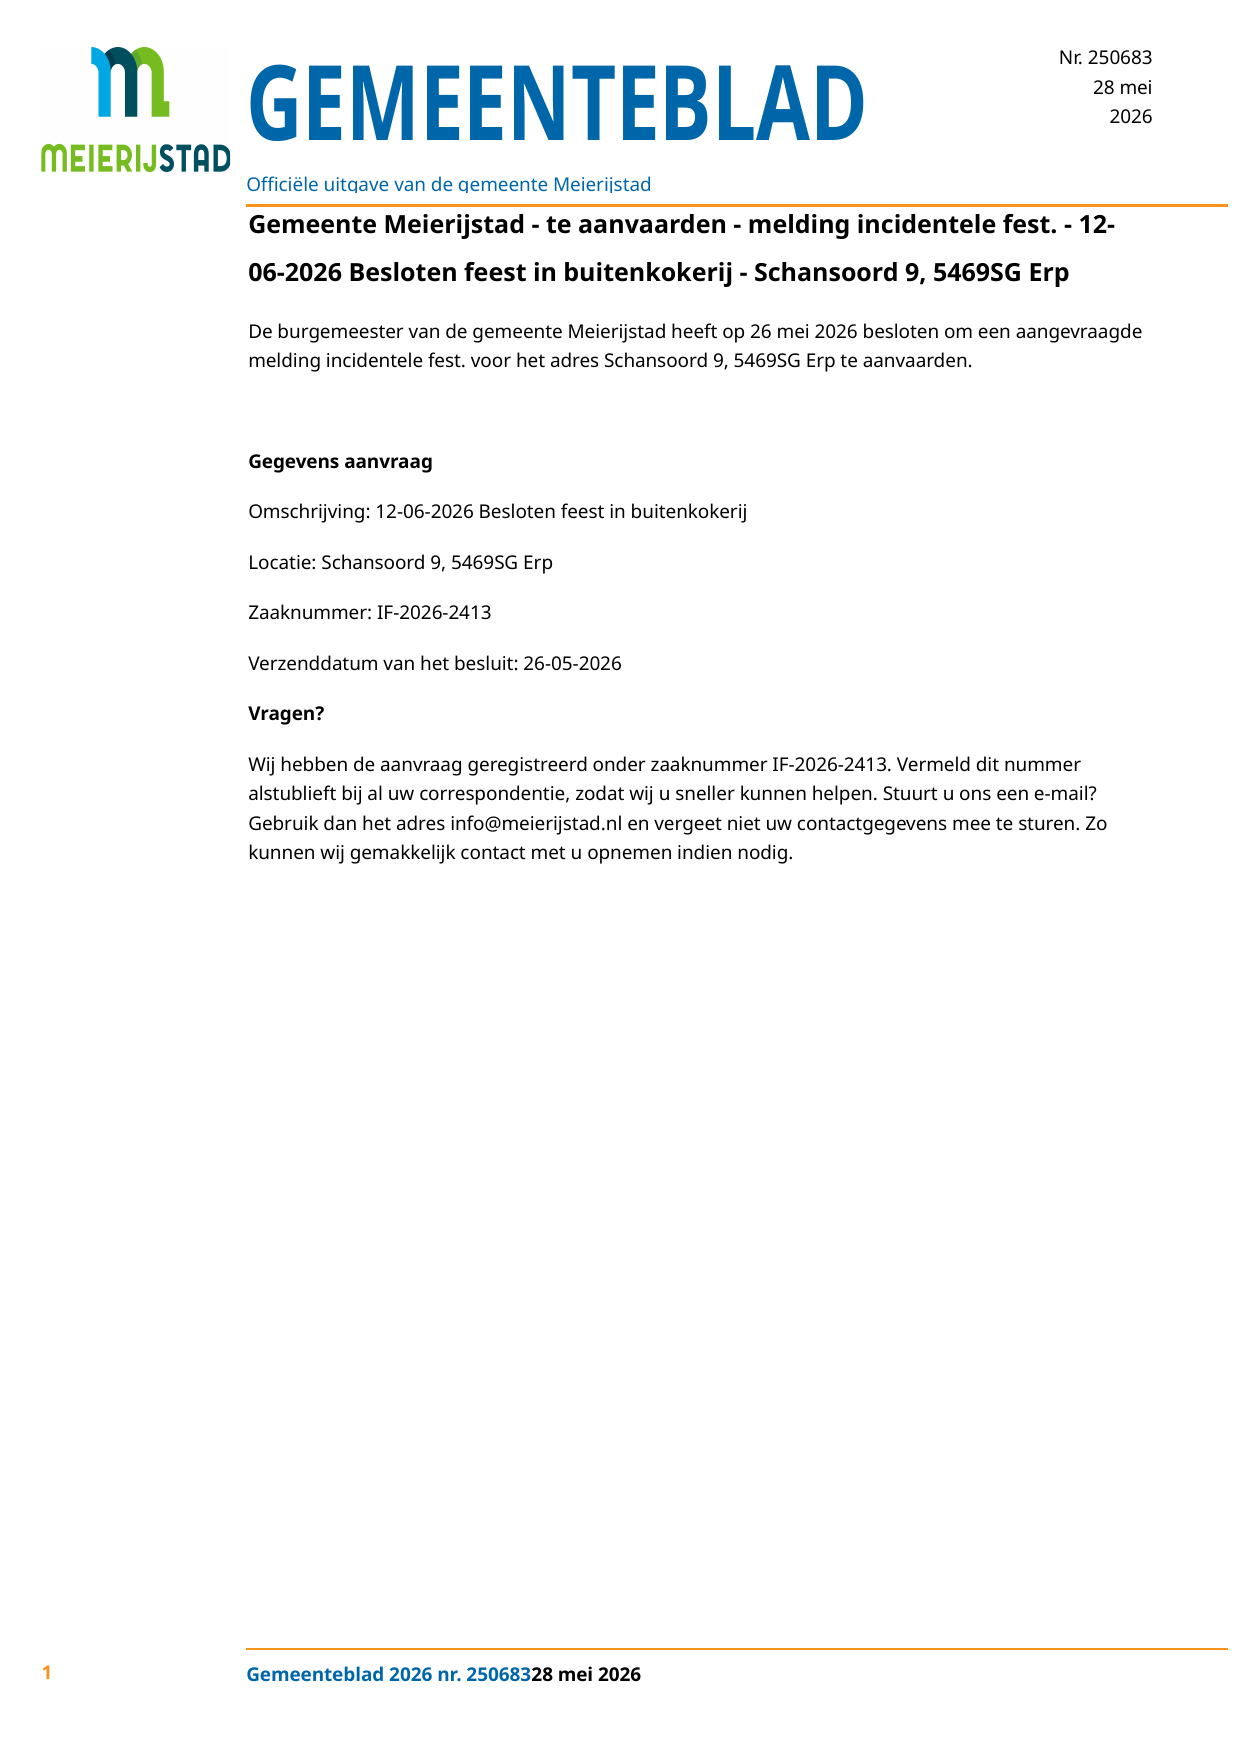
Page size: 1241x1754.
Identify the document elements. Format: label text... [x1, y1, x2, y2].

text Gegevens aanvraag [248, 448, 1152, 474]
text De burgemeester van de gemeente Meierijstad heeft op 26 mei 2026 besloten om een aangevraagde melding incidentele fest. voor het adres Schansoord 9, 5469SG Erp te aanvaarden. [248, 318, 1152, 373]
text Locatie: Schansoord 9, 5469SG Erp [248, 549, 1152, 575]
picture [41, 47, 231, 172]
text Omschrijving: 12-06-2026 Besloten feest in buitenkokerij [248, 499, 1152, 524]
text Gemeente Meierijstad - te aanvaarden - melding incidentele fest. - 12-06-2026 Besloten feest in buitenkokerij - Schansoord 9, 5469SG Erp [248, 207, 1152, 288]
text Wij hebben de aanvraag geregistreerd onder zaaknummer IF-2026-2413. Vermeld dit nummer alstublieft bij al uw correspondentie, zodat wij u sneller kunnen helpen. Stuurt u ons een e-mail? Gebruik dan het adres info@meierijstad.nl en vergeet niet uw contactgegevens mee te sturen. Zo kunnen wij gemakkelijk contact met u opnemen indien nodig. [248, 751, 1152, 865]
text Verzenddatum van het besluit: 26-05-2026 [248, 650, 1152, 676]
text Zaaknummer: IF-2026-2413 [248, 599, 1152, 625]
text Vragen? [248, 700, 1152, 726]
